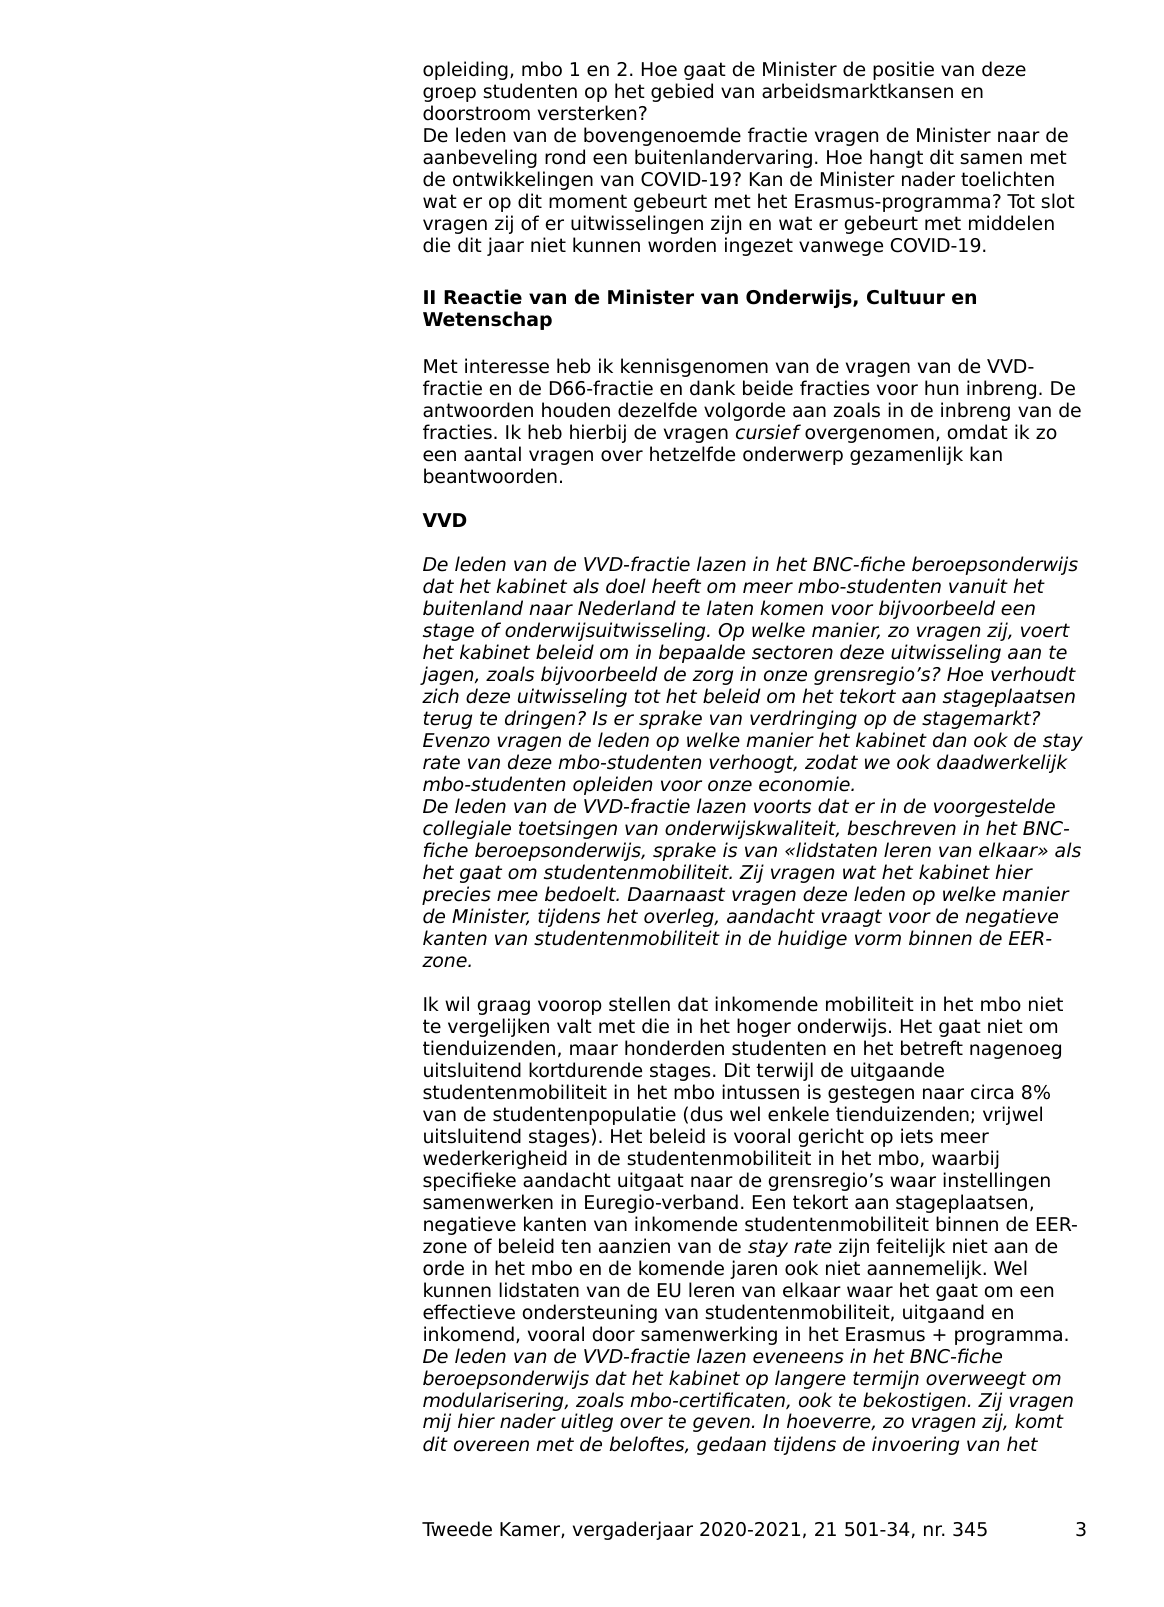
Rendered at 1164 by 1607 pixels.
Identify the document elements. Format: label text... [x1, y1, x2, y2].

text De leden van de VVD-fractie lazen voorts dat er in de voorgestelde collegiale toetsingen van onderwijskwaliteit, beschreven in het BNC-fiche beroepsonderwijs, sprake is van «lidstaten leren van elkaar» als het gaat om studentenmobiliteit. Zij vragen wat het kabinet hier precies mee bedoelt. Daarnaast vragen deze leden op welke manier de Minister, tijdens het overleg, aandacht vraagt voor de negatieve kanten van studentenmobiliteit in de huidige vorm binnen de EER-zone. [422, 796, 1087, 972]
subtitle VVD [422, 510, 1087, 532]
text opleiding, mbo 1 en 2. Hoe gaat de Minister de positie van deze groep studenten op het gebied van arbeidsmarktkansen en doorstroom versterken? [422, 59, 1087, 125]
subtitle II Reactie van de Minister van Onderwijs, Cultuur en Wetenschap [422, 287, 1087, 331]
text Met interesse heb ik kennisgenomen van de vragen van de VVD-fractie en de D66-fractie en dank beide fracties voor hun inbreng. De antwoorden houden dezelfde volgorde aan zoals in de inbreng van de fracties. Ik heb hierbij de vragen cursief overgenomen, omdat ik zo een aantal vragen over hetzelfde onderwerp gezamenlijk kan beantwoorden. [422, 356, 1087, 488]
text De leden van de bovengenoemde fractie vragen de Minister naar de aanbeveling rond een buitenlandervaring. Hoe hangt dit samen met de ontwikkelingen van COVID-19? Kan de Minister nader toelichten wat er op dit moment gebeurt met het Erasmus-programma? Tot slot vragen zij of er uitwisselingen zijn en wat er gebeurt met middelen die dit jaar niet kunnen worden ingezet vanwege COVID-19. [422, 125, 1087, 257]
text De leden van de VVD-fractie lazen eveneens in het BNC-fiche beroepsonderwijs dat het kabinet op langere termijn overweegt om modularisering, zoals mbo-certificaten, ook te bekostigen. Zij vragen mij hier nader uitleg over te geven. In hoeverre, zo vragen zij, komt dit overeen met de beloftes, gedaan tijdens de invoering van het [422, 1346, 1087, 1455]
text Ik wil graag voorop stellen dat inkomende mobiliteit in het mbo niet te vergelijken valt met die in het hoger onderwijs. Het gaat niet om tienduizenden, maar honderden studenten en het betreft nagenoeg uitsluitend kortdurende stages. Dit terwijl de uitgaande studentenmobiliteit in het mbo intussen is gestegen naar circa 8% van de studentenpopulatie (dus wel enkele tienduizenden; vrijwel uitsluitend stages). Het beleid is vooral gericht op iets meer wederkerigheid in de studentenmobiliteit in het mbo, waarbij specifieke aandacht uitgaat naar de grensregio’s waar instellingen samenwerken in Euregio-verband. Een tekort aan stageplaatsen, negatieve kanten van inkomende studentenmobiliteit binnen de EER-zone of beleid ten aanzien van de stay rate zijn feitelijk niet aan de orde in het mbo en de komende jaren ook niet aannemelijk. Wel kunnen lidstaten van de EU leren van elkaar waar het gaat om een effectieve ondersteuning van studentenmobiliteit, uitgaand en inkomend, vooral door samenwerking in het Erasmus + programma. [422, 994, 1087, 1346]
text De leden van de VVD-fractie lazen in het BNC-fiche beroepsonderwijs dat het kabinet als doel heeft om meer mbo-studenten vanuit het buitenland naar Nederland te laten komen voor bijvoorbeeld een stage of onderwijsuitwisseling. Op welke manier, zo vragen zij, voert het kabinet beleid om in bepaalde sectoren deze uitwisseling aan te jagen, zoals bijvoorbeeld de zorg in onze grensregio’s? Hoe verhoudt zich deze uitwisseling tot het beleid om het tekort aan stageplaatsen terug te dringen? Is er sprake van verdringing op de stagemarkt? Evenzo vragen de leden op welke manier het kabinet dan ook de stay rate van deze mbo-studenten verhoogt, zodat we ook daadwerkelijk mbo-studenten opleiden voor onze economie. [422, 554, 1087, 796]
